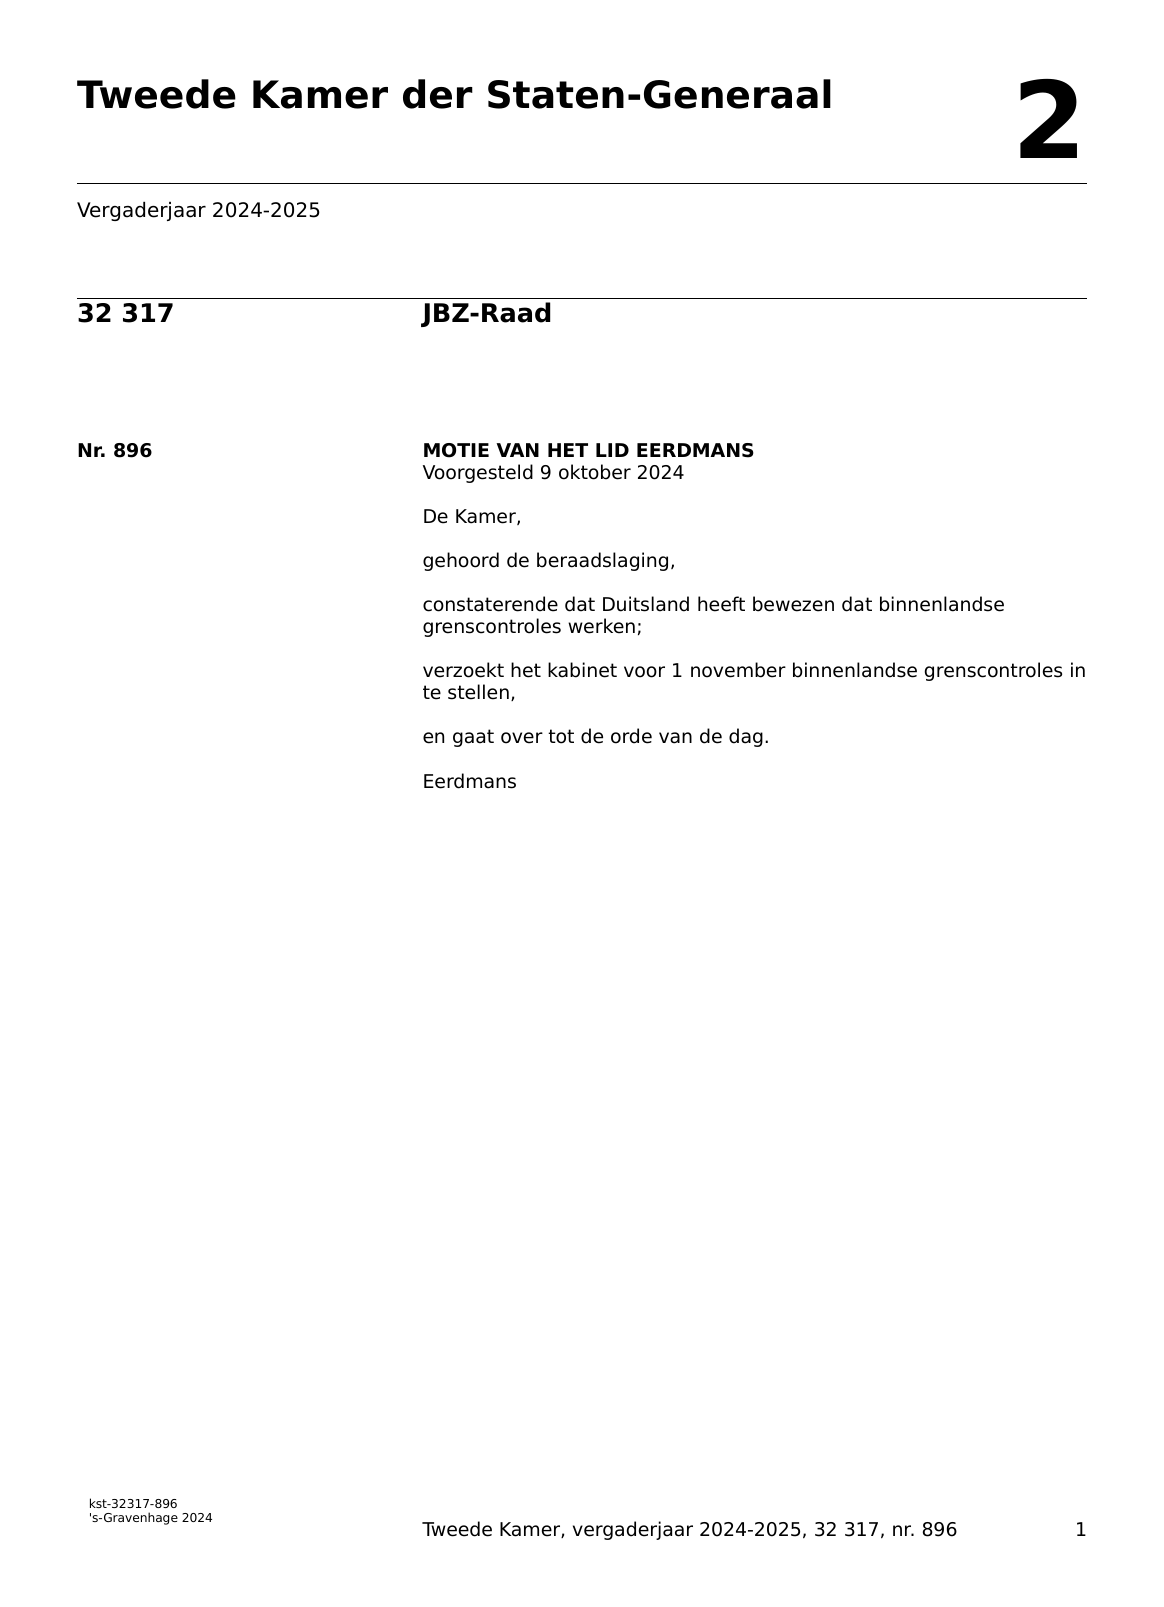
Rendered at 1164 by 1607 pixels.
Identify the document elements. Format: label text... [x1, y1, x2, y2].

table_cell Vergaderjaar 2024-2025 [77, 184, 1087, 298]
text 's-Gravenhage 2024 [88, 1511, 323, 1525]
subtitle 32 317 JBZ-Raad [77, 299, 1087, 329]
text De Kamer, [422, 506, 1087, 528]
subtitle Nr. 896 MOTIE VAN HET LID EERDMANS [77, 440, 1087, 462]
text Eerdmans [422, 771, 1087, 793]
table_header 2 [886, 59, 1087, 183]
text gehoord de beraadslaging, [422, 550, 1087, 572]
text en gaat over tot de orde van de dag. [422, 726, 1087, 748]
table_header Tweede Kamer der Staten-Generaal [77, 59, 886, 183]
text constaterende dat Duitsland heeft bewezen dat binnenlandse grenscontroles werken; [422, 594, 1087, 638]
text Voorgesteld 9 oktober 2024 [422, 462, 1087, 484]
text kst-32317-896 [88, 1497, 323, 1511]
text verzoekt het kabinet voor 1 november binnenlandse grenscontroles in te stellen, [422, 660, 1087, 704]
